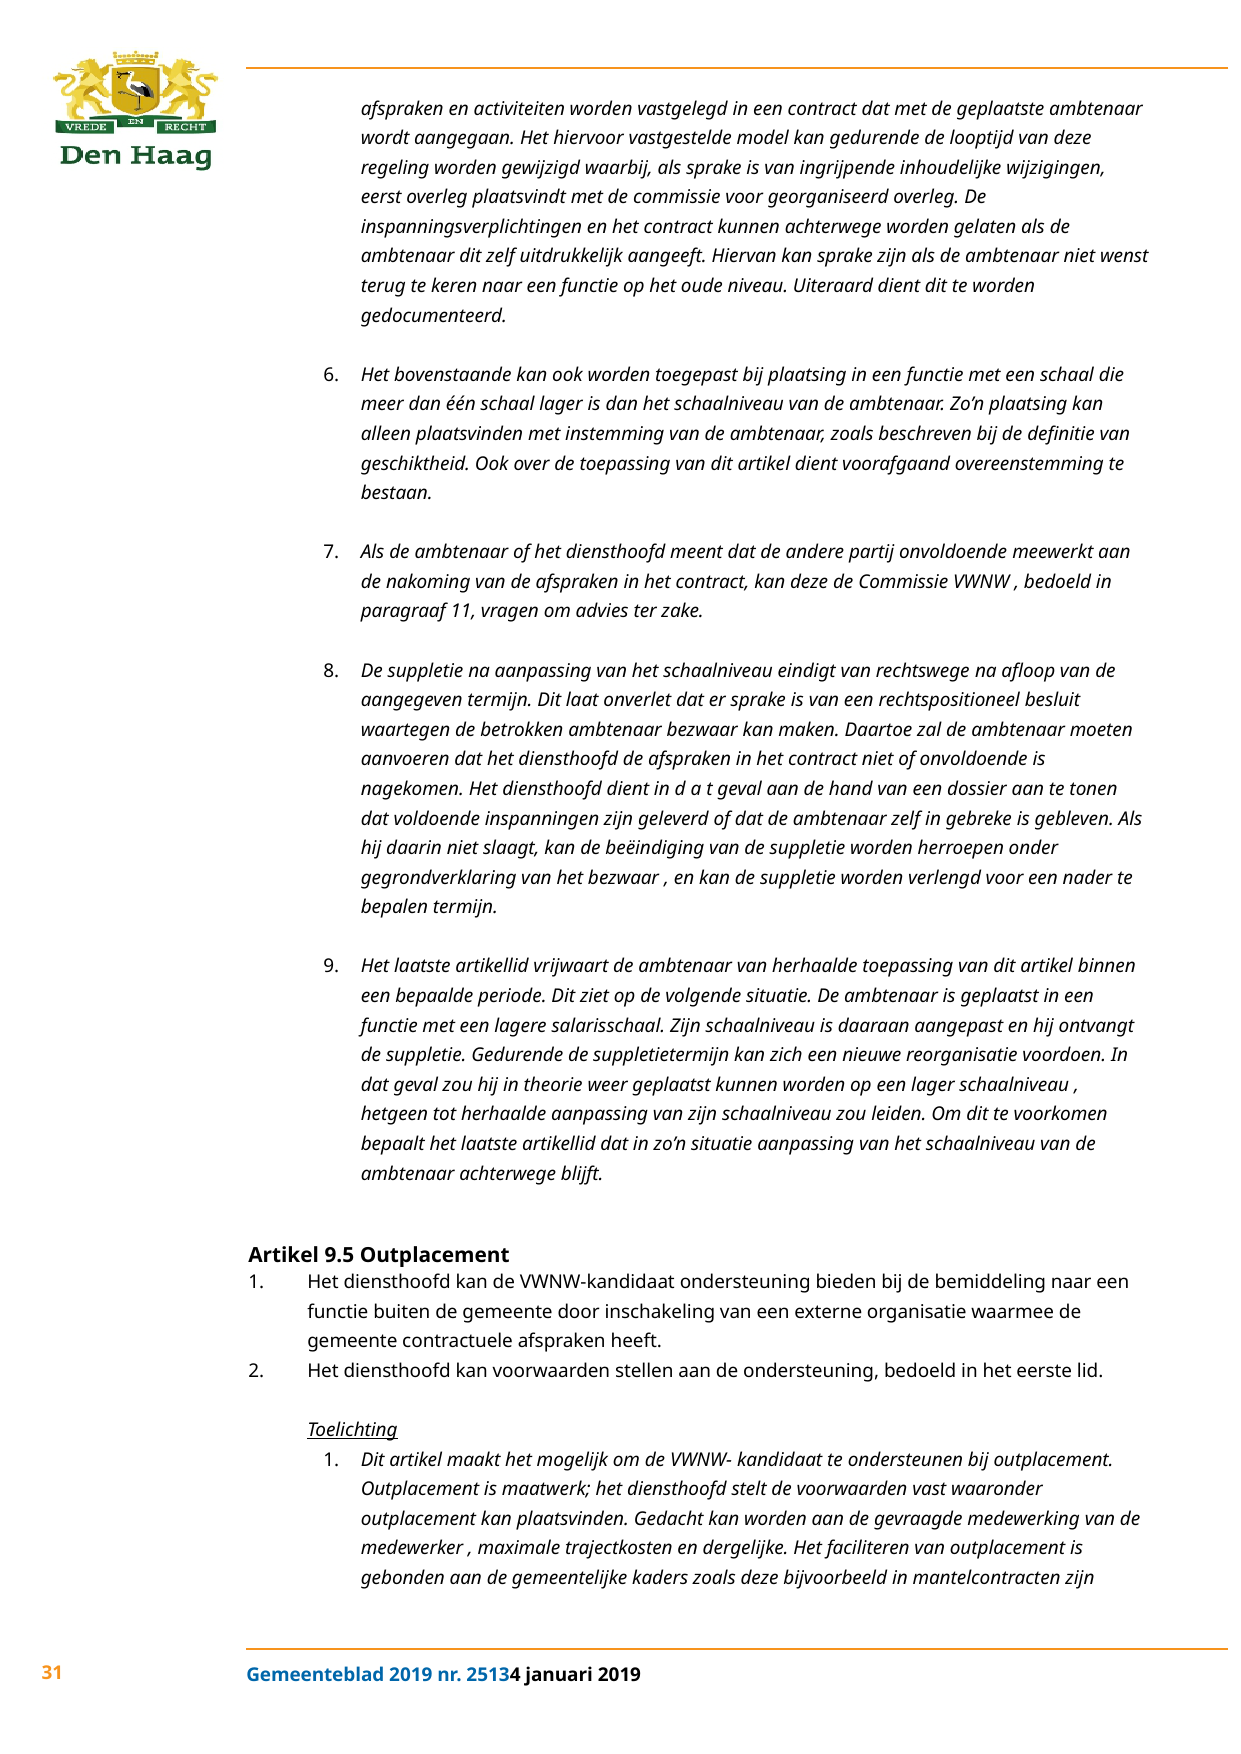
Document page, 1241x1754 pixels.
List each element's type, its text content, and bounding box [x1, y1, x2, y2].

picture [41, 47, 231, 172]
list Als de ambtenaar of het diensthoofd meent dat de andere partij onvoldoende meewerkt aan de nakoming van de afspraken in het contract, kan deze de Commissie VWNW , bedoeld in paragraaf 11, vragen om advies ter zake. [323, 538, 1152, 623]
list Het bovenstaande kan ook worden toegepast bij plaatsing in een functie met een schaal die meer dan één schaal lager is dan het schaalniveau van de ambtenaar. Zo’n plaatsing kan alleen plaatsvinden met instemming van de ambtenaar, zoals beschreven bij de definitie van geschiktheid. Ook over de toepassing van dit artikel dient voorafgaand overeenstemming te bestaan. [323, 361, 1152, 505]
text Artikel 9.5 Outplacement [248, 1240, 1152, 1268]
list Het diensthoofd kan voorwaarden stellen aan de ondersteuning, bedoeld in het eerste lid. [248, 1357, 1152, 1383]
list Dit artikel maakt het mogelijk om de VWNW- kandidaat te ondersteunen bij outplacement. Outplacement is maatwerk; het diensthoofd stelt de voorwaarden vast waaronder outplacement kan plaatsvinden. Gedacht kan worden aan de gevraagde medewerking van de medewerker , maximale trajectkosten en dergelijke. Het faciliteren van outplacement is gebonden aan de gemeentelijke kaders zoals deze bijvoorbeeld in mantelcontracten zijn [323, 1446, 1152, 1590]
list Het diensthoofd kan de VWNW-kandidaat ondersteuning bieden bij de bemiddeling naar een functie buiten de gemeente door inschakeling van een externe organisatie waarmee de gemeente contractuele afspraken heeft. [248, 1268, 1152, 1353]
list De suppletie na aanpassing van het schaalniveau eindigt van rechtswege na afloop van de aangegeven termijn. Dit laat onverlet dat er sprake is van een rechtspositioneel besluit waartegen de betrokken ambtenaar bezwaar kan maken. Daartoe zal de ambtenaar moeten aanvoeren dat het diensthoofd de afspraken in het contract niet of onvoldoende is nagekomen. Het diensthoofd dient in d a t geval aan de hand van een dossier aan te tonen dat voldoende inspanningen zijn geleverd of dat de ambtenaar zelf in gebreke is gebleven. Als hij daarin niet slaagt, kan de beëindiging van de suppletie worden herroepen onder gegrondverklaring van het bezwaar , en kan de suppletie worden verlengd voor een nader te bepalen termijn. [323, 657, 1152, 919]
list afspraken en activiteiten worden vastgelegd in een contract dat met de geplaatste ambtenaar wordt aangegaan. Het hiervoor vastgestelde model kan gedurende de looptijd van deze regeling worden gewijzigd waarbij, als sprake is van ingrijpende inhoudelijke wijzigingen, eerst overleg plaatsvindt met de commissie voor georganiseerd overleg. De inspanningsverplichtingen en het contract kunnen achterwege worden gelaten als de ambtenaar dit zelf uitdrukkelijk aangeeft. Hiervan kan sprake zijn als de ambtenaar niet wenst terug te keren naar een functie op het oude niveau. Uiteraard dient dit te worden gedocumenteerd. [323, 95, 1152, 328]
list Het laatste artikellid vrijwaart de ambtenaar van herhaalde toepassing van dit artikel binnen een bepaalde periode. Dit ziet op de volgende situatie. De ambtenaar is geplaatst in een functie met een lagere salarisschaal. Zijn schaalniveau is daaraan aangepast en hij ontvangt de suppletie. Gedurende de suppletietermijn kan zich een nieuwe reorganisatie voordoen. In dat geval zou hij in theorie weer geplaatst kunnen worden op een lager schaalniveau , hetgeen tot herhaalde aanpassing van zijn schaalniveau zou leiden. Om dit te voorkomen bepaalt het laatste artikellid dat in zo’n situatie aanpassing van het schaalniveau van de ambtenaar achterwege blijft. [323, 953, 1152, 1186]
list Toelichting [248, 1416, 1152, 1442]
